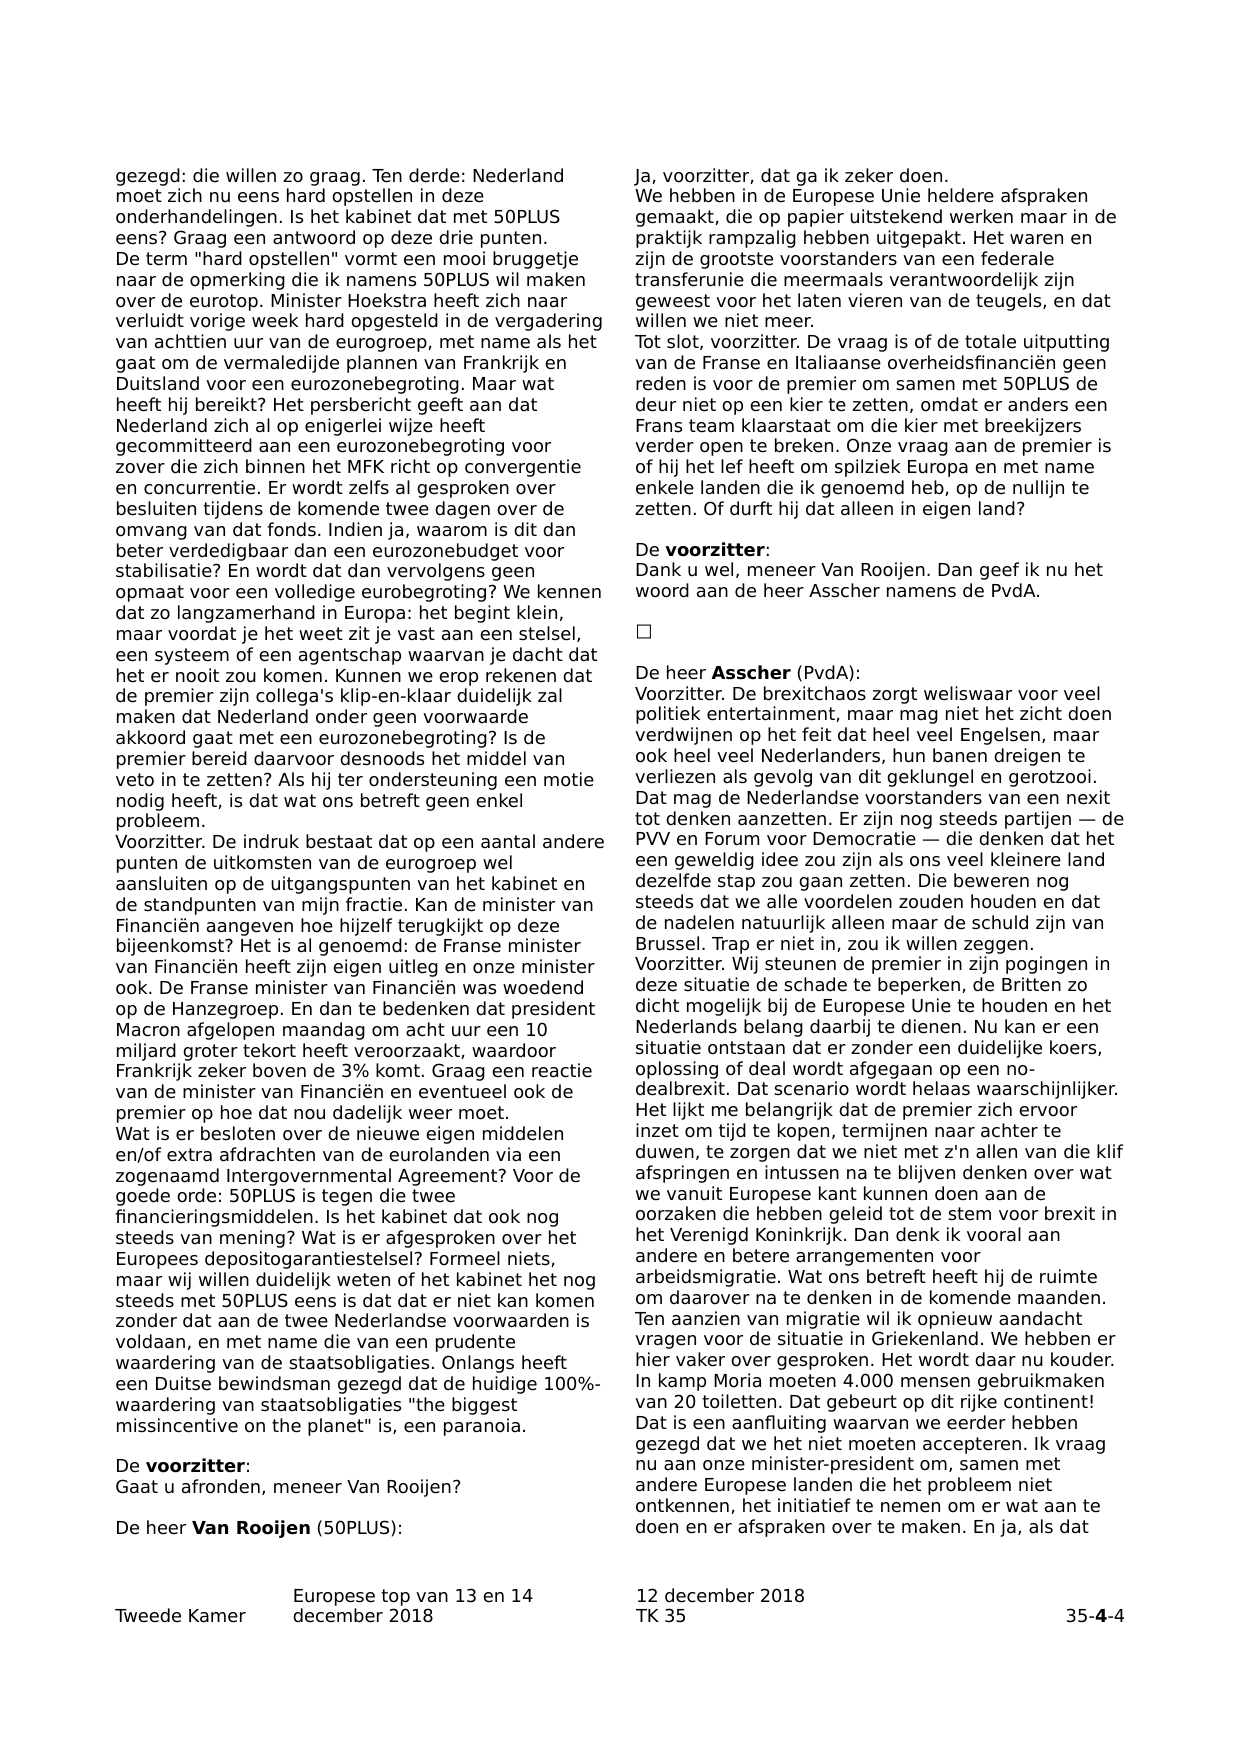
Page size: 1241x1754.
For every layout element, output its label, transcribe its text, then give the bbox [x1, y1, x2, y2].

text Tot slot, voorzitter. De vraag is of de totale uitputting van de Franse en Italiaanse overheidsfinanciën geen reden is voor de premier om samen met 50PLUS de deur niet op een kier te zetten, omdat er anders een Frans team klaarstaat om die kier met breekijzers verder open te breken. Onze vraag aan de premier is of hij het lef heeft om spilziek Europa en met name enkele landen die ik genoemd heb, op de nullijn te zetten. Of durft hij dat alleen in eigen land? [635, 332, 1125, 519]
text De heer Asscher (PvdA): [635, 663, 1125, 683]
text De voorzitter: [635, 539, 1125, 560]
text De term "hard opstellen" vormt een mooi bruggetje naar de opmerking die ik namens 50PLUS wil maken over de eurotop. Minister Hoekstra heeft zich naar verluidt vorige week hard opgesteld in de vergadering van achttien uur van de eurogroep, met name als het gaat om de vermaledijde plannen van Frankrijk en Duitsland voor een eurozonebegroting. Maar wat heeft hij bereikt? Het persbericht geeft aan dat Nederland zich al op enigerlei wijze heeft gecommitteerd aan een eurozonebegroting voor zover die zich binnen het MFK richt op convergentie en concurrentie. Er wordt zelfs al gesproken over besluiten tijdens de komende twee dagen over de omvang van dat fonds. Indien ja, waarom is dit dan beter verdedigbaar dan een eurozonebudget voor stabilisatie? En wordt dat dan vervolgens geen opmaat voor een volledige eurobegroting? We kennen dat zo langzamerhand in Europa: het begint klein, maar voordat je het weet zit je vast aan een stelsel, een systeem of een agentschap waarvan je dacht dat het er nooit zou komen. Kunnen we erop rekenen dat de premier zijn collega's klip-en-klaar duidelijk zal maken dat Nederland onder geen voorwaarde akkoord gaat met een eurozonebegroting? Is de premier bereid daarvoor desnoods het middel van veto in te zetten? Als hij ter ondersteuning een motie nodig heeft, is dat wat ons betreft geen enkel probleem. [115, 249, 605, 832]
text Voorzitter. Wij steunen de premier in zijn pogingen in deze situatie de schade te beperken, de Britten zo dicht mogelijk bij de Europese Unie te houden en het Nederlands belang daarbij te dienen. Nu kan er een situatie ontstaan dat er zonder een duidelijke koers, oplossing of deal wordt afgegaan op een no-dealbrexit. Dat scenario wordt helaas waarschijnlijker. Het lijkt me belangrijk dat de premier zich ervoor inzet om tijd te kopen, termijnen naar achter te duwen, te zorgen dat we niet met z'n allen van die klif afspringen en intussen na te blijven denken over wat we vanuit Europese kant kunnen doen aan de oorzaken die hebben geleid tot de stem voor brexit in het Verenigd Koninkrijk. Dan denk ik vooral aan andere en betere arrangementen voor arbeidsmigratie. Wat ons betreft heeft hij de ruimte om daarover na te denken in de komende maanden. [635, 954, 1125, 1308]
text ⬜ [635, 622, 1125, 643]
text De voorzitter: [115, 1456, 605, 1477]
text Voorzitter. De brexitchaos zorgt weliswaar voor veel politiek entertainment, maar mag niet het zicht doen verdwijnen op het feit dat heel veel Engelsen, maar ook heel veel Nederlanders, hun banen dreigen te verliezen als gevolg van dit geklungel en gerotzooi. Dat mag de Nederlandse voorstanders van een nexit tot denken aanzetten. Er zijn nog steeds partijen — de PVV en Forum voor Democratie — die denken dat het een geweldig idee zou zijn als ons veel kleinere land dezelfde stap zou gaan zetten. Die beweren nog steeds dat we alle voordelen zouden houden en dat de nadelen natuurlijk alleen maar de schuld zijn van Brussel. Trap er niet in, zou ik willen zeggen. [635, 683, 1125, 954]
text We hebben in de Europese Unie heldere afspraken gemaakt, die op papier uitstekend werken maar in de praktijk rampzalig hebben uitgepakt. Het waren en zijn de grootste voorstanders van een federale transferunie die meermaals verantwoordelijk zijn geweest voor het laten vieren van de teugels, en dat willen we niet meer. [635, 186, 1125, 332]
text Dank u wel, meneer Van Rooijen. Dan geef ik nu het woord aan de heer Asscher namens de PvdA. [635, 560, 1125, 602]
text Wat is er besloten over de nieuwe eigen middelen en/of extra afdrachten van de eurolanden via een zogenaamd Intergovernmental Agreement? Voor de goede orde: 50PLUS is tegen die twee financieringsmiddelen. Is het kabinet dat ook nog steeds van mening? Wat is er afgesproken over het Europees depositogarantiestelsel? Formeel niets, maar wij willen duidelijk weten of het kabinet het nog steeds met 50PLUS eens is dat dat er niet kan komen zonder dat aan de twee Nederlandse voorwaarden is voldaan, en met name die van een prudente waardering van de staatsobligaties. Onlangs heeft een Duitse bewindsman gezegd dat de huidige 100%-waardering van staatsobligaties "the biggest missincentive on the planet" is, een paranoia. [115, 1124, 605, 1436]
text Ten aanzien van migratie wil ik opnieuw aandacht vragen voor de situatie in Griekenland. We hebben er hier vaker over gesproken. Het wordt daar nu kouder. In kamp Moria moeten 4.000 mensen gebruikmaken van 20 toiletten. Dat gebeurt op dit rijke continent! Dat is een aanfluiting waarvan we eerder hebben gezegd dat we het niet moeten accepteren. Ik vraag nu aan onze minister-president om, samen met andere Europese landen die het probleem niet ontkennen, het initiatief te nemen om er wat aan te doen en er afspraken over te maken. En ja, als dat [635, 1308, 1125, 1537]
text gezegd: die willen zo graag. Ten derde: Nederland moet zich nu eens hard opstellen in deze onderhandelingen. Is het kabinet dat met 50PLUS eens? Graag een antwoord op deze drie punten. [115, 165, 605, 249]
text Ja, voorzitter, dat ga ik zeker doen. [635, 165, 1125, 186]
text Voorzitter. De indruk bestaat dat op een aantal andere punten de uitkomsten van de eurogroep wel aansluiten op de uitgangspunten van het kabinet en de standpunten van mijn fractie. Kan de minister van Financiën aangeven hoe hijzelf terugkijkt op deze bijeenkomst? Het is al genoemd: de Franse minister van Financiën heeft zijn eigen uitleg en onze minister ook. De Franse minister van Financiën was woedend op de Hanzegroep. En dan te bedenken dat president Macron afgelopen maandag om acht uur een 10 miljard groter tekort heeft veroorzaakt, waardoor Frankrijk zeker boven de 3% komt. Graag een reactie van de minister van Financiën en eventueel ook de premier op hoe dat nou dadelijk weer moet. [115, 832, 605, 1124]
text Gaat u afronden, meneer Van Rooijen? [115, 1477, 605, 1498]
text De heer Van Rooijen (50PLUS): [115, 1518, 605, 1538]
